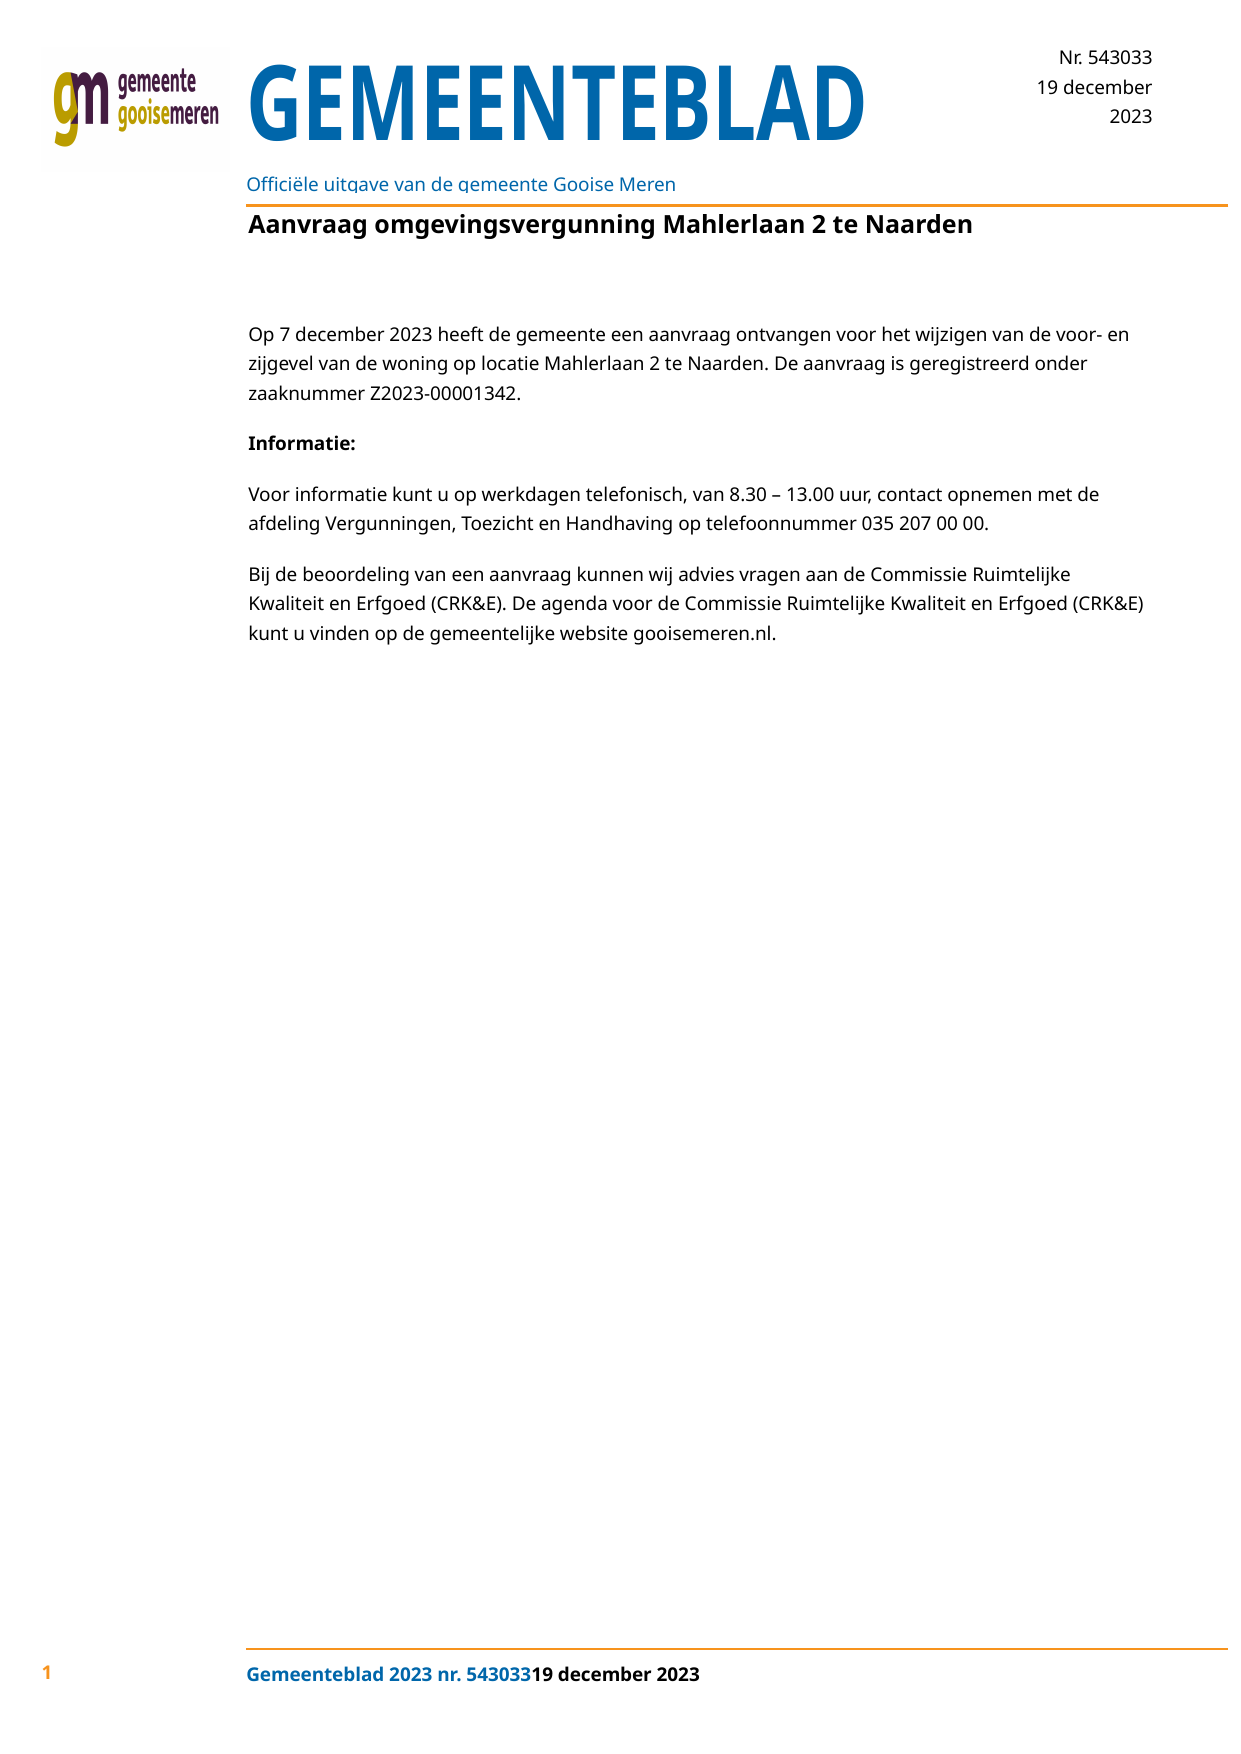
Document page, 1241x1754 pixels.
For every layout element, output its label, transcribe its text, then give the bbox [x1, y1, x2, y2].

text Bij de beoordeling van een aanvraag kunnen wij advies vragen aan de Commissie Ruimtelijke Kwaliteit en Erfgoed (CRK&E). De agenda voor de Commissie Ruimtelijke Kwaliteit en Erfgoed (CRK&E) kunt u vinden op de gemeentelijke website gooisemeren.nl. [248, 561, 1152, 646]
text Op 7 december 2023 heeft de gemeente een aanvraag ontvangen voor het wijzigen van de voor- en zijgevel van de woning op locatie Mahlerlaan 2 te Naarden. De aanvraag is geregistreerd onder zaaknummer Z2023-00001342. [248, 321, 1152, 406]
text Informatie: [248, 430, 1152, 456]
text Aanvraag omgevingsvergunning Mahlerlaan 2 te Naarden [248, 207, 1152, 241]
text Voor informatie kunt u op werkdagen telefonisch, van 8.30 – 13.00 uur, contact opnemen met de afdeling Vergunningen, Toezicht en Handhaving op telefoonnummer 035 207 00 00. [248, 481, 1152, 536]
picture [41, 47, 231, 172]
